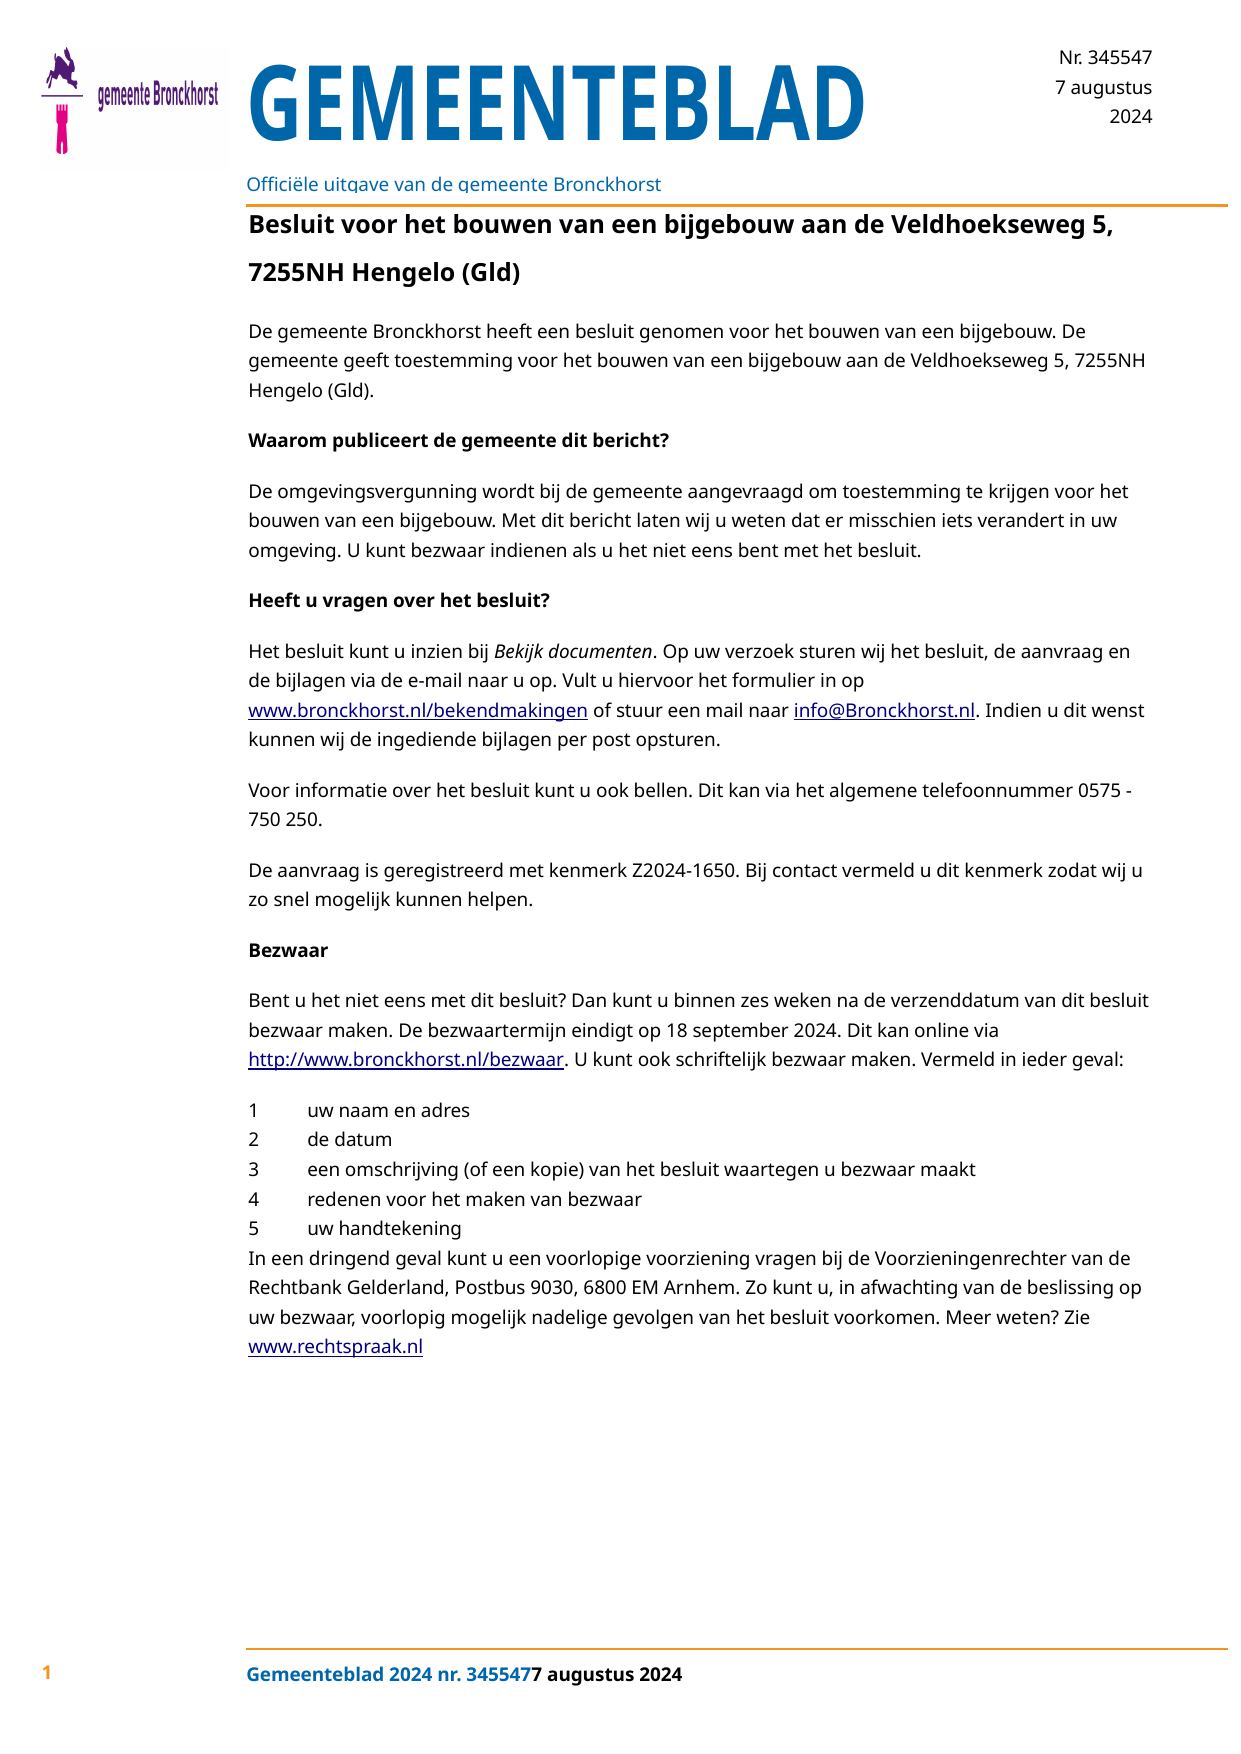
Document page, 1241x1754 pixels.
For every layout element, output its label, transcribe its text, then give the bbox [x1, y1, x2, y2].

text Waarom publiceert de gemeente dit bericht? [248, 427, 1152, 453]
list redenen voor het maken van bezwaar [248, 1186, 1152, 1212]
text Bezwaar [248, 937, 1152, 963]
text In een dringend geval kunt u een voorlopige voorziening vragen bij de Voorzieningenrechter van de Rechtbank Gelderland, Postbus 9030, 6800 EM Arnhem. Zo kunt u, in afwachting van de beslissing op uw bezwaar, voorlopig mogelijk nadelige gevolgen van het besluit voorkomen. Meer weten? Zie www.rechtspraak.nl [248, 1245, 1152, 1359]
text Het besluit kunt u inzien bij Bekijk documenten. Op uw verzoek sturen wij het besluit, de aanvraag en de bijlagen via de e-mail naar u op. Vult u hiervoor het formulier in op www.bronckhorst.nl/bekendmakingen of stuur een mail naar info@Bronckhorst.nl. Indien u dit wenst kunnen wij de ingediende bijlagen per post opsturen. [248, 638, 1152, 752]
list uw handtekening [248, 1215, 1152, 1241]
text Voor informatie over het besluit kunt u ook bellen. Dit kan via het algemene telefoonnummer 0575 - 750 250. [248, 777, 1152, 832]
text Bent u het niet eens met dit besluit? Dan kunt u binnen zes weken na de verzenddatum van dit besluit bezwaar maken. De bezwaartermijn eindigt op 18 september 2024. Dit kan online via http://www.bronckhorst.nl/bezwaar. U kunt ook schriftelijk bezwaar maken. Vermeld in ieder geval: [248, 987, 1152, 1072]
text De aanvraag is geregistreerd met kenmerk Z2024-1650. Bij contact vermeld u dit kenmerk zodat wij u zo snel mogelijk kunnen helpen. [248, 857, 1152, 912]
text De omgevingsvergunning wordt bij de gemeente aangevraagd om toestemming te krijgen voor het bouwen van een bijgebouw. Met dit bericht laten wij u weten dat er misschien iets verandert in uw omgeving. U kunt bezwaar indienen als u het niet eens bent met het besluit. [248, 478, 1152, 563]
list uw naam en adres [248, 1097, 1152, 1123]
picture [41, 47, 231, 172]
list de datum [248, 1127, 1152, 1152]
text Heeft u vragen over het besluit? [248, 587, 1152, 613]
list een omschrijving (of een kopie) van het besluit waartegen u bezwaar maakt [248, 1156, 1152, 1182]
text Besluit voor het bouwen van een bijgebouw aan de Veldhoekseweg 5, 7255NH Hengelo (Gld) [248, 207, 1152, 288]
text De gemeente Bronckhorst heeft een besluit genomen voor het bouwen van een bijgebouw. De gemeente geeft toestemming voor het bouwen van een bijgebouw aan de Veldhoekseweg 5, 7255NH Hengelo (Gld). [248, 318, 1152, 403]
